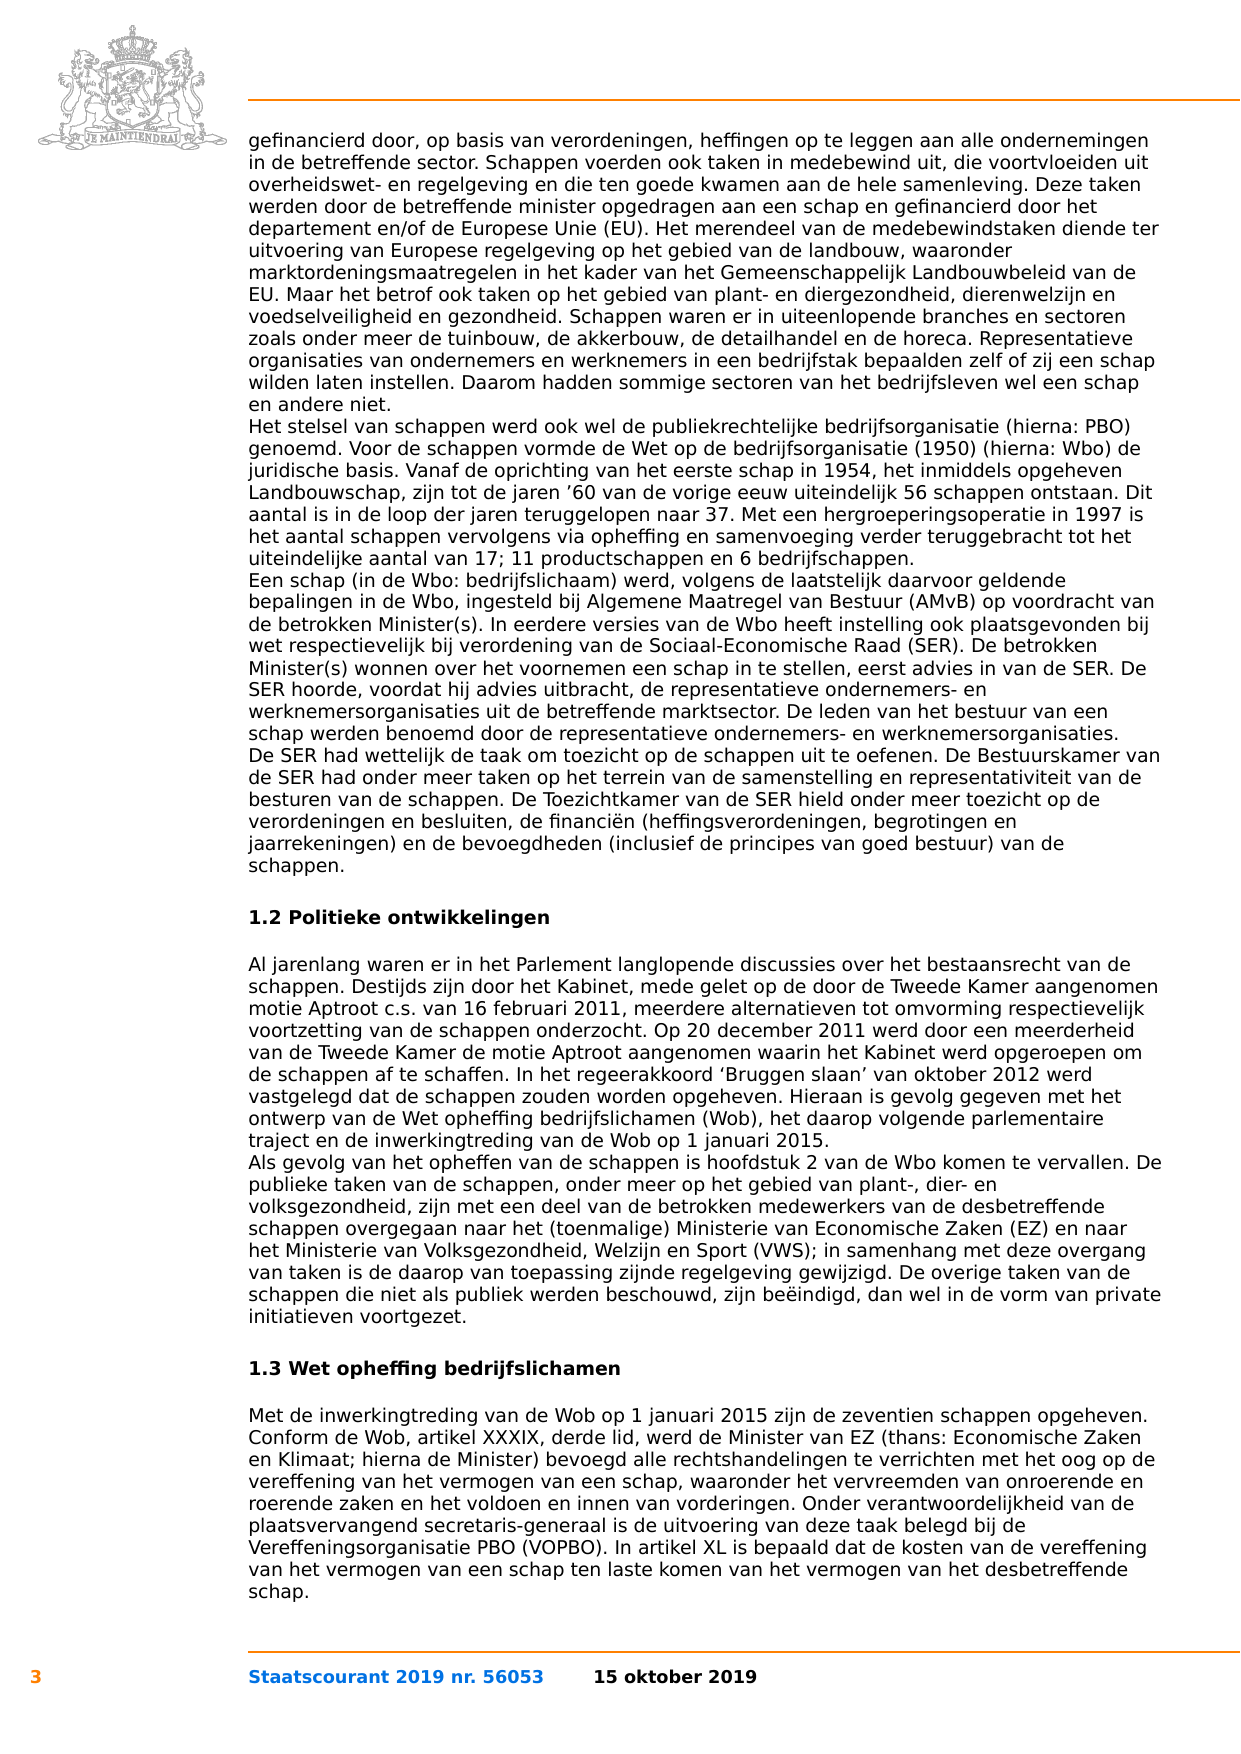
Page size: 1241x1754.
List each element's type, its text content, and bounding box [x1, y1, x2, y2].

text Met de inwerkingtreding van de Wob op 1 januari 2015 zijn de zeventien schappen opgeheven. Conform de Wob, artikel XXXIX, derde lid, werd de Minister van EZ (thans: Economische Zaken en Klimaat; hierna de Minister) bevoegd alle rechtshandelingen te verrichten met het oog op de vereffening van het vermogen van een schap, waaronder het vervreemden van onroerende en roerende zaken en het voldoen en innen van vorderingen. Onder verantwoordelijkheid van de plaatsvervangend secretaris-generaal is de uitvoering van deze taak belegd bij de Vereffeningsorganisatie PBO (VOPBO). In artikel XL is bepaald dat de kosten van de vereffening van het vermogen van een schap ten laste komen van het vermogen van het desbetreffende schap. [248, 1405, 1163, 1603]
text Het stelsel van schappen werd ook wel de publiekrechtelijke bedrijfsorganisatie (hierna: PBO) genoemd. Voor de schappen vormde de Wet op de bedrijfsorganisatie (1950) (hierna: Wbo) de juridische basis. Vanaf de oprichting van het eerste schap in 1954, het inmiddels opgeheven Landbouwschap, zijn tot de jaren ’60 van de vorige eeuw uiteindelijk 56 schappen ontstaan. Dit aantal is in de loop der jaren teruggelopen naar 37. Met een hergroeperingsoperatie in 1997 is het aantal schappen vervolgens via opheffing en samenvoeging verder teruggebracht tot het uiteindelijke aantal van 17; 11 productschappen en 6 bedrijfschappen. [248, 416, 1163, 569]
text Een schap (in de Wbo: bedrijfslichaam) werd, volgens de laatstelijk daarvoor geldende bepalingen in de Wbo, ingesteld bij Algemene Maatregel van Bestuur (AMvB) op voordracht van de betrokken Minister(s). In eerdere versies van de Wbo heeft instelling ook plaatsgevonden bij wet respectievelijk bij verordening van de Sociaal-Economische Raad (SER). De betrokken Minister(s) wonnen over het voornemen een schap in te stellen, eerst advies in van de SER. De SER hoorde, voordat hij advies uitbracht, de representatieve ondernemers- en werknemersorganisaties uit de betreffende marktsector. De leden van het bestuur van een schap werden benoemd door de representatieve ondernemers- en werknemersorganisaties. [248, 569, 1163, 745]
subtitle 1.2 Politieke ontwikkelingen [248, 907, 1163, 929]
text gefinancierd door, op basis van verordeningen, heffingen op te leggen aan alle ondernemingen in de betreffende sector. Schappen voerden ook taken in medebewind uit, die voortvloeiden uit overheidswet- en regelgeving en die ten goede kwamen aan de hele samenleving. Deze taken werden door de betreffende minister opgedragen aan een schap en gefinancierd door het departement en/of de Europese Unie (EU). Het merendeel van de medebewindstaken diende ter uitvoering van Europese regelgeving op het gebied van de landbouw, waaronder marktordeningsmaatregelen in het kader van het Gemeenschappelijk Landbouwbeleid van de EU. Maar het betrof ook taken op het gebied van plant- en diergezondheid, dierenwelzijn en voedselveiligheid en gezondheid. Schappen waren er in uiteenlopende branches en sectoren zoals onder meer de tuinbouw, de akkerbouw, de detailhandel en de horeca. Representatieve organisaties van ondernemers en werknemers in een bedrijfstak bepaalden zelf of zij een schap wilden laten instellen. Daarom hadden sommige sectoren van het bedrijfsleven wel een schap en andere niet. [248, 130, 1163, 416]
text De SER had wettelijk de taak om toezicht op de schappen uit te oefenen. De Bestuurskamer van de SER had onder meer taken op het terrein van de samenstelling en representativiteit van de besturen van de schappen. De Toezichtkamer van de SER hield onder meer toezicht op de verordeningen en besluiten, de financiën (heffingsverordeningen, begrotingen en jaarrekeningen) en de bevoegdheden (inclusief de principes van goed bestuur) van de schappen. [248, 745, 1163, 877]
text Als gevolg van het opheffen van de schappen is hoofdstuk 2 van de Wbo komen te vervallen. De publieke taken van de schappen, onder meer op het gebied van plant-, dier- en volksgezondheid, zijn met een deel van de betrokken medewerkers van de desbetreffende schappen overgegaan naar het (toenmalige) Ministerie van Economische Zaken (EZ) en naar het Ministerie van Volksgezondheid, Welzijn en Sport (VWS); in samenhang met deze overgang van taken is de daarop van toepassing zijnde regelgeving gewijzigd. De overige taken van de schappen die niet als publiek werden beschouwd, zijn beëindigd, dan wel in de vorm van private initiatieven voortgezet. [248, 1152, 1163, 1328]
subtitle 1.3 Wet opheffing bedrijfslichamen [248, 1358, 1163, 1380]
picture [38, 25, 227, 150]
text Al jarenlang waren er in het Parlement langlopende discussies over het bestaansrecht van de schappen. Destijds zijn door het Kabinet, mede gelet op de door de Tweede Kamer aangenomen motie Aptroot c.s. van 16 februari 2011, meerdere alternatieven tot omvorming respectievelijk voortzetting van de schappen onderzocht. Op 20 december 2011 werd door een meerderheid van de Tweede Kamer de motie Aptroot aangenomen waarin het Kabinet werd opgeroepen om de schappen af te schaffen. In het regeerakkoord ‘Bruggen slaan’ van oktober 2012 werd vastgelegd dat de schappen zouden worden opgeheven. Hieraan is gevolg gegeven met het ontwerp van de Wet opheffing bedrijfslichamen (Wob), het daarop volgende parlementaire traject en de inwerkingtreding van de Wob op 1 januari 2015. [248, 954, 1163, 1152]
